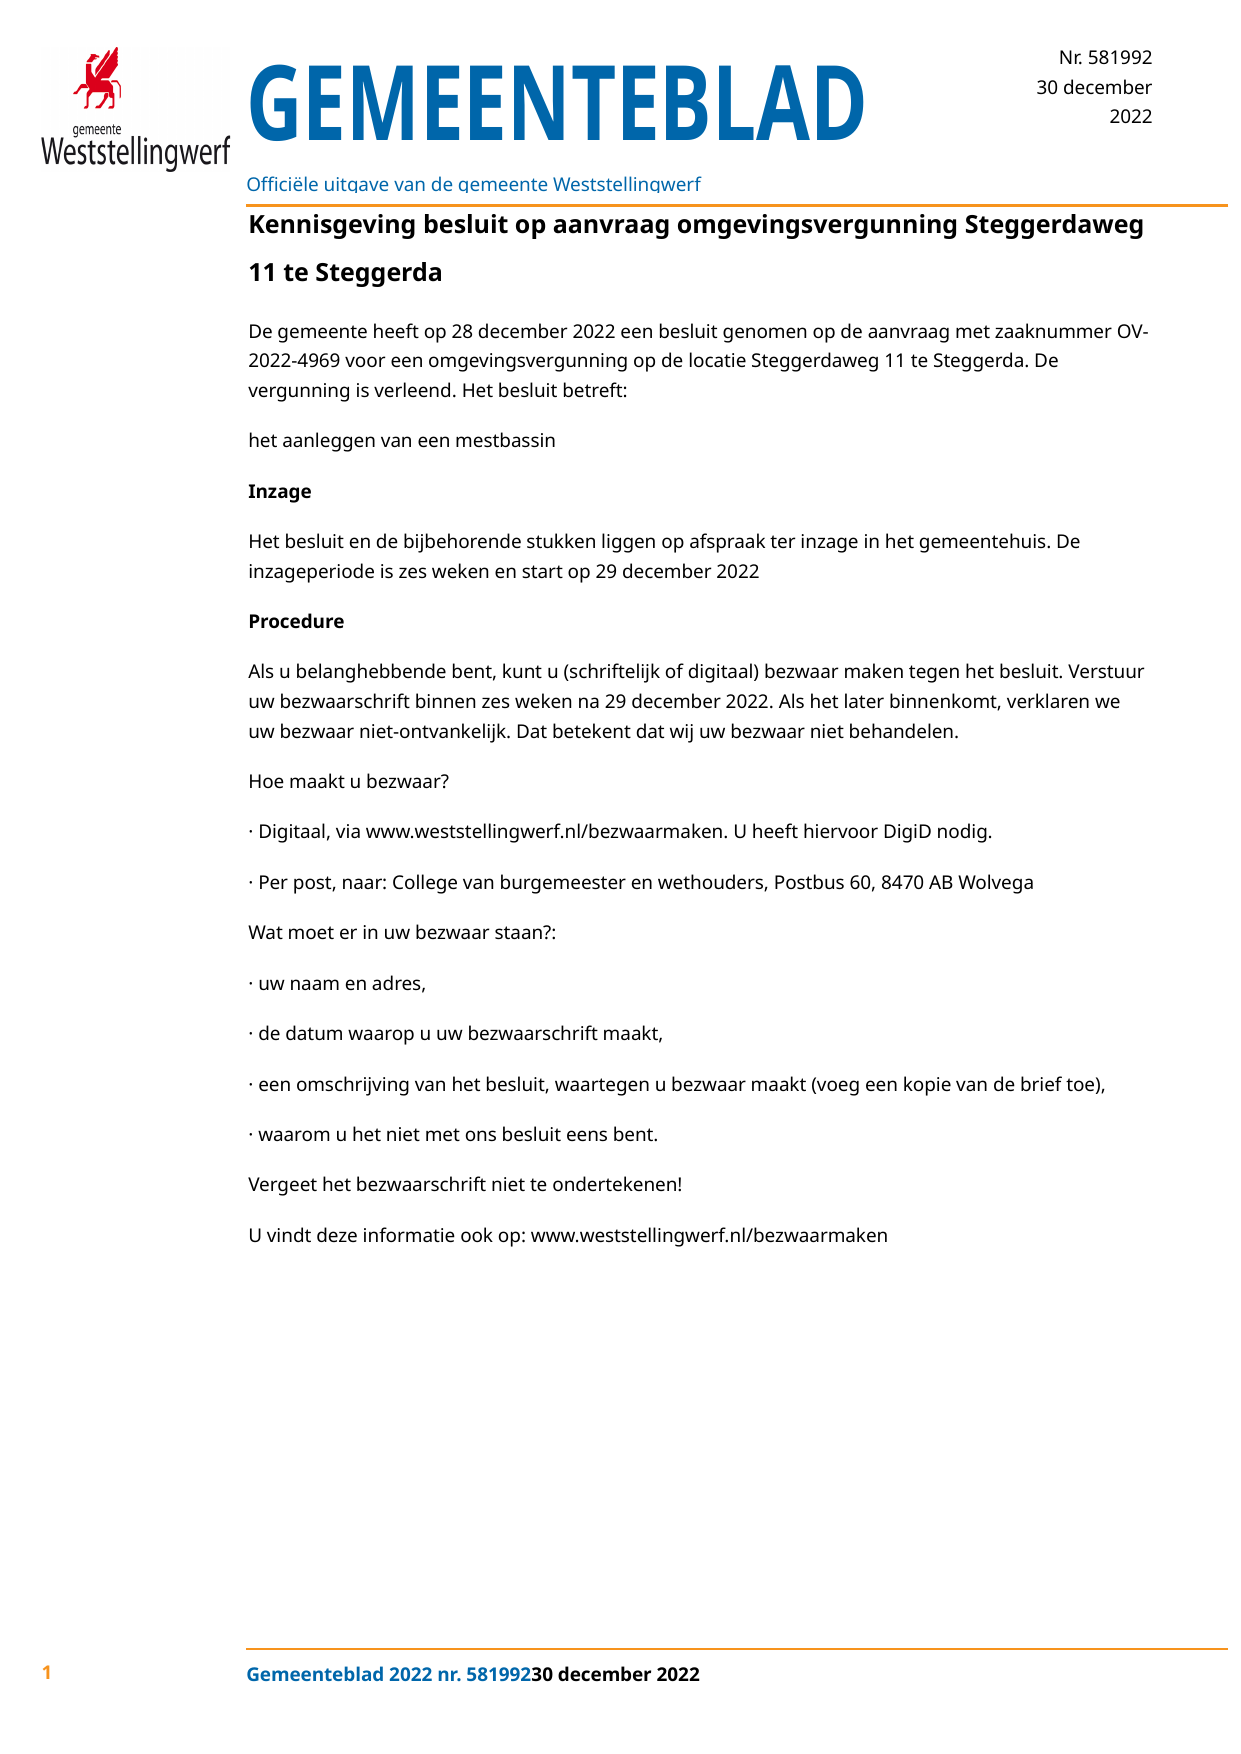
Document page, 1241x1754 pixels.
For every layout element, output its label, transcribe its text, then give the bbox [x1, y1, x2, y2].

text Wat moet er in uw bezwaar staan?: [248, 919, 1152, 945]
text Vergeet het bezwaarschrift niet te ondertekenen! [248, 1172, 1152, 1197]
text Kennisgeving besluit op aanvraag omgevingsvergunning Steggerdaweg 11 te Steggerda [248, 207, 1152, 288]
text · de datum waarop u uw bezwaarschrift maakt, [248, 1020, 1152, 1046]
text U vindt deze informatie ook op: www.weststellingwerf.nl/bezwaarmaken [248, 1222, 1152, 1248]
text Inzage [248, 478, 1152, 504]
text Als u belanghebbende bent, kunt u (schriftelijk of digitaal) bezwaar maken tegen het besluit. Verstuur uw bezwaarschrift binnen zes weken na 29 december 2022. Als het later binnenkomt, verklaren we uw bezwaar niet-ontvankelijk. Dat betekent dat wij uw bezwaar niet behandelen. [248, 659, 1152, 744]
text · Digitaal, via www.weststellingwerf.nl/bezwaarmaken. U heeft hiervoor DigiD nodig. [248, 819, 1152, 844]
text Procedure [248, 608, 1152, 634]
text het aanleggen van een mestbassin [248, 427, 1152, 453]
text · een omschrijving van het besluit, waartegen u bezwaar maakt (voeg een kopie van de brief toe), [248, 1071, 1152, 1097]
picture [41, 47, 231, 172]
text De gemeente heeft op 28 december 2022 een besluit genomen op de aanvraag met zaaknummer OV-2022-4969 voor een omgevingsvergunning op de locatie Steggerdaweg 11 te Steggerda. De vergunning is verleend. Het besluit betreft: [248, 318, 1152, 403]
text Het besluit en de bijbehorende stukken liggen op afspraak ter inzage in het gemeentehuis. De inzageperiode is zes weken en start op 29 december 2022 [248, 528, 1152, 584]
text · uw naam en adres, [248, 970, 1152, 996]
text Hoe maakt u bezwaar? [248, 768, 1152, 794]
text · Per post, naar: College van burgemeester en wethouders, Postbus 60, 8470 AB Wolvega [248, 869, 1152, 895]
text · waarom u het niet met ons besluit eens bent. [248, 1121, 1152, 1147]
